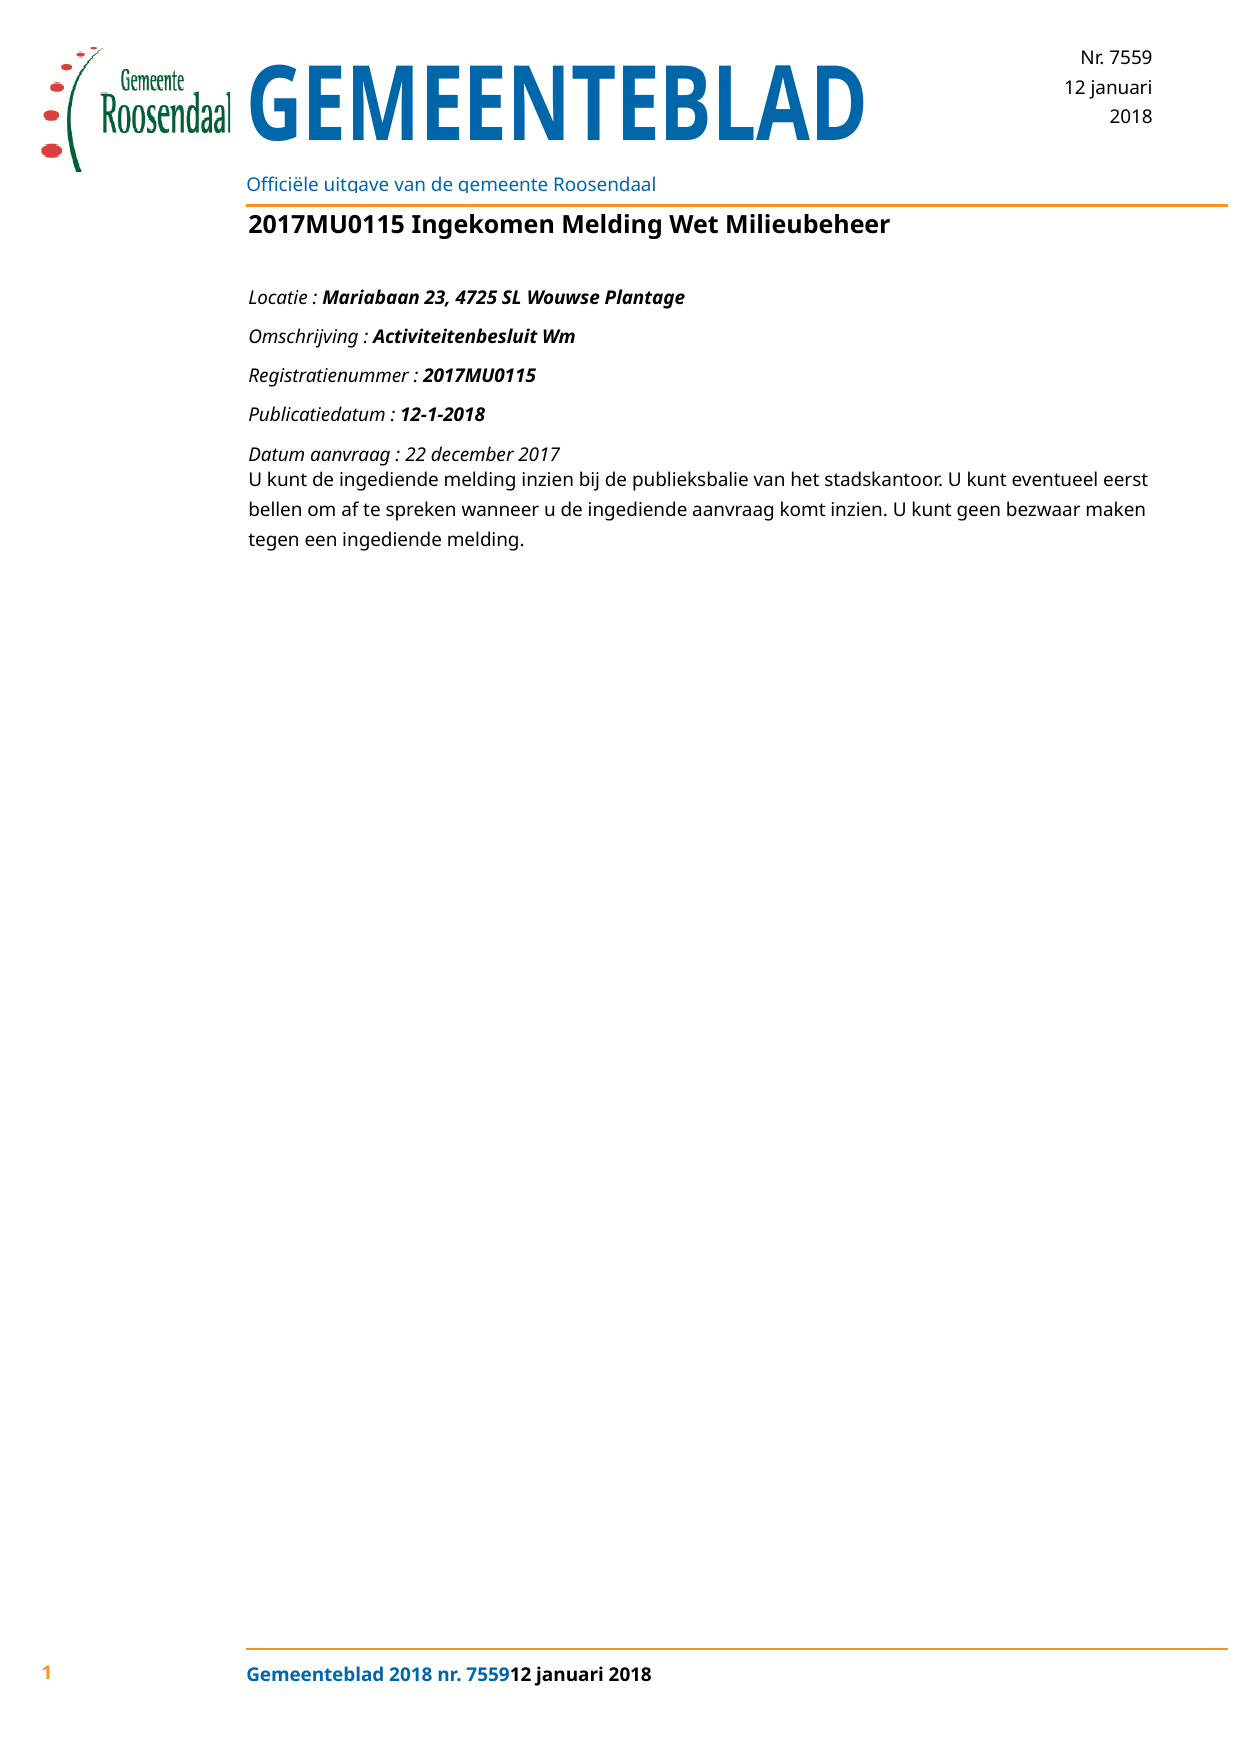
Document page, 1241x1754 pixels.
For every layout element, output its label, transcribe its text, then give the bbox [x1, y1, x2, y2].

text Omschrijving : Activiteitenbesluit Wm [248, 323, 1152, 349]
text U kunt de ingediende melding inzien bij de publieksbalie van het stadskantoor. U kunt eventueel eerst bellen om af te spreken wanneer u de ingediende aanvraag komt inzien. U kunt geen bezwaar maken tegen een ingediende melding. [248, 467, 1152, 552]
text 2017MU0115 Ingekomen Melding Wet Milieubeheer [248, 207, 1152, 241]
text Datum aanvraag : 22 december 2017 [248, 441, 1152, 467]
text Locatie : Mariabaan 23, 4725 SL Wouwse Plantage [248, 284, 1152, 309]
text Publicatiedatum : 12-1-2018 [248, 402, 1152, 427]
picture [41, 47, 231, 172]
text Registratienummer : 2017MU0115 [248, 362, 1152, 388]
